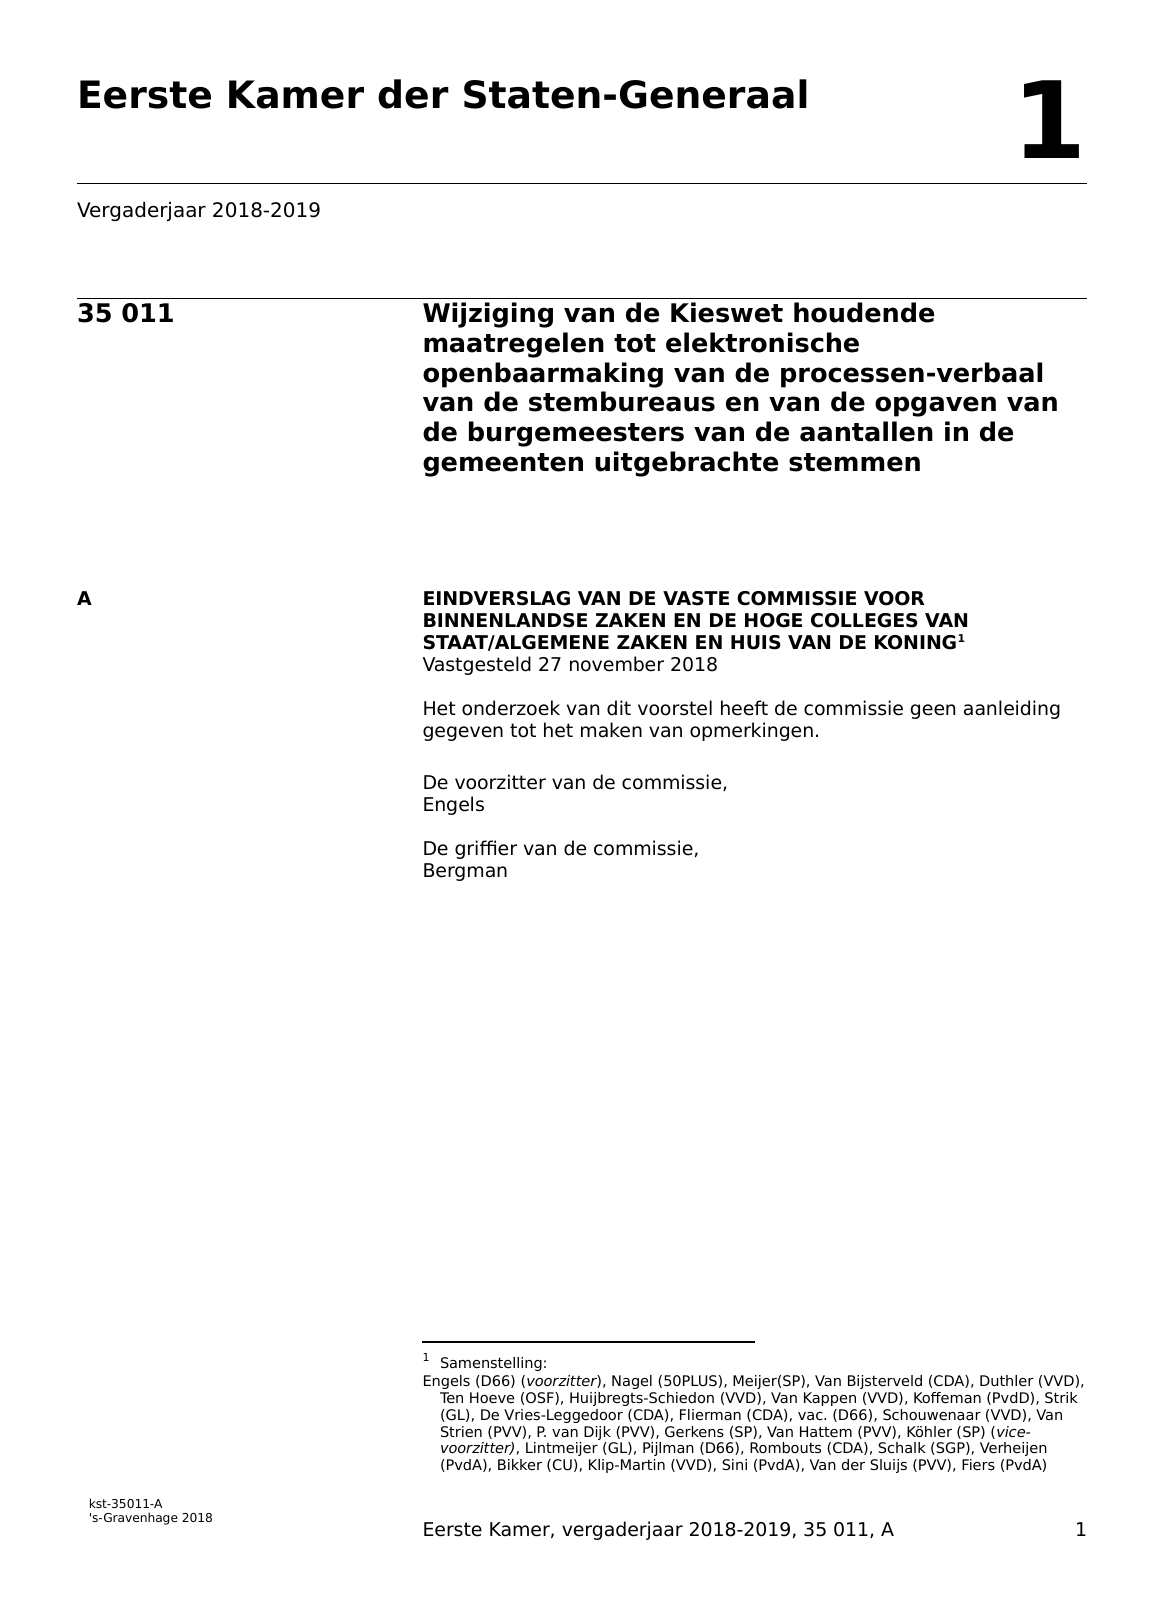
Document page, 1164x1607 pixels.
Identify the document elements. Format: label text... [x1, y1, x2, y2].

subtitle 35 011 Wijziging van de Kieswet houdende maatregelen tot elektronische openbaarmaking van de processen-verbaal van de stembureaus en van de opgaven van de burgemeesters van de aantallen in de gemeenten uitgebrachte stemmen [77, 299, 1087, 477]
text Het onderzoek van dit voorstel heeft de commissie geen aanleiding gegeven tot het maken van opmerkingen. [422, 698, 1087, 742]
table_header 1 [886, 59, 1087, 183]
text kst-35011-A [88, 1497, 323, 1511]
table_cell Vergaderjaar 2018-2019 [77, 184, 1087, 298]
text Samenstelling: [422, 1351, 1087, 1373]
text Vastgesteld 27 november 2018 [422, 654, 1087, 676]
text Engels (D66) (voorzitter), Nagel (50PLUS), Meijer(SP), Van Bijsterveld (CDA), Duthler (VVD), Ten Hoeve (OSF), Huijbregts-Schiedon (VVD), Van Kappen (VVD), Koffeman (PvdD), Strik (GL), De Vries-Leggedoor (CDA), Flierman (CDA), vac. (D66), Schouwenaar (VVD), Van Strien (PVV), P. van Dijk (PVV), Gerkens (SP), Van Hattem (PVV), Köhler (SP) (vice-voorzitter), Lintmeijer (GL), Pijlman (D66), Rombouts (CDA), Schalk (SGP), Verheijen (PvdA), Bikker (CU), Klip-Martin (VVD), Sini (PvdA), Van der Sluijs (PVV), Fiers (PvdA) [422, 1373, 1087, 1474]
text De voorzitter van de commissie, Engels [422, 772, 1087, 816]
subtitle A EINDVERSLAG VAN DE VASTE COMMISSIE VOOR BINNENLANDSE ZAKEN EN DE HOGE COLLEGES VAN STAAT/ALGEMENE ZAKEN EN HUIS VAN DE KONING [77, 588, 1087, 654]
table_header Eerste Kamer der Staten-Generaal [77, 59, 886, 183]
text De griffier van de commissie, Bergman [422, 838, 1087, 882]
text 's-Gravenhage 2018 [88, 1511, 323, 1525]
